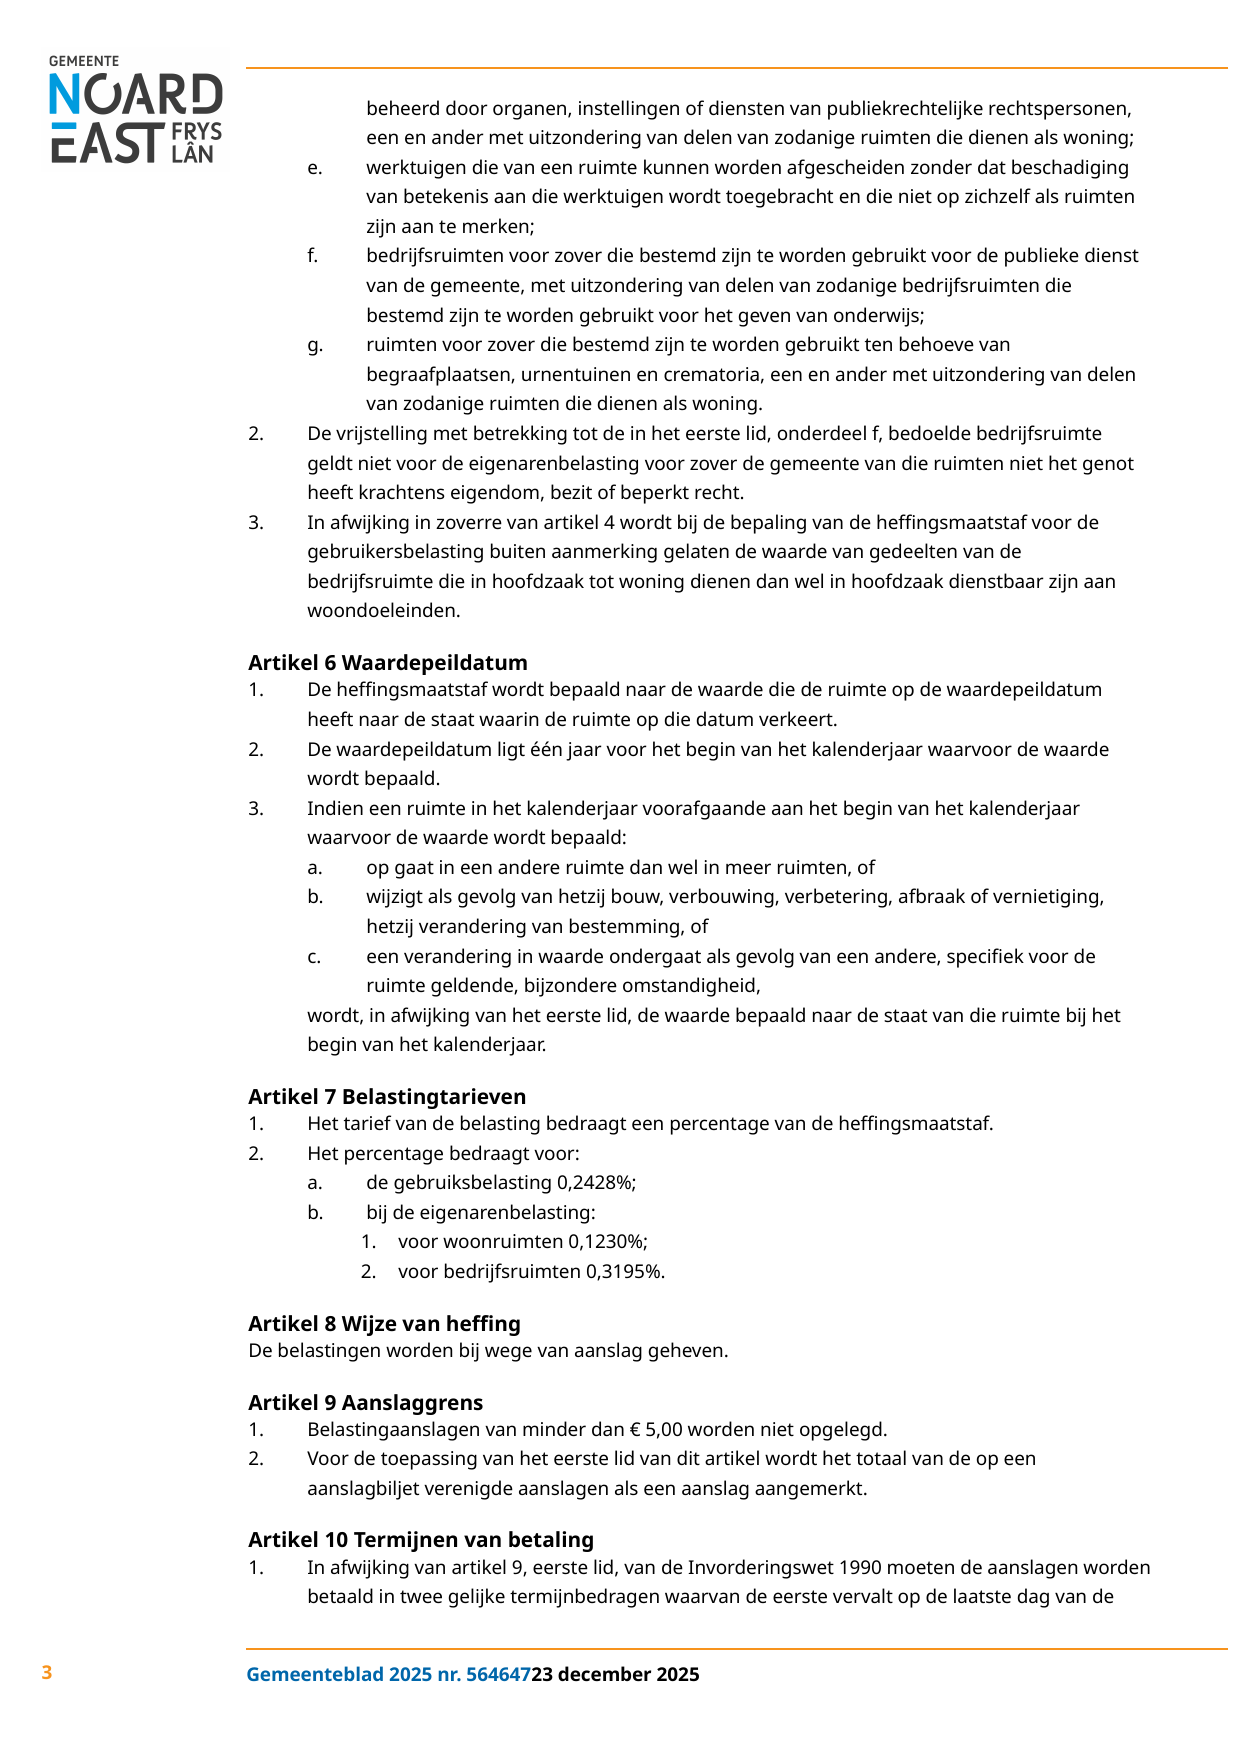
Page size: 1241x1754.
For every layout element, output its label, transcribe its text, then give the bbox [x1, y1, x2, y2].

list De waardepeildatum ligt één jaar voor het begin van het kalenderjaar waarvoor de waarde wordt bepaald. [248, 736, 1152, 791]
list voor woonruimten 0,1230%; [361, 1229, 1152, 1254]
list Het tarief van de belasting bedraagt een percentage van de heffingsmaatstaf. [248, 1110, 1152, 1136]
list op gaat in een andere ruimte dan wel in meer ruimten, of [307, 854, 1152, 880]
list Indien een ruimte in het kalenderjaar voorafgaande aan het begin van het kalenderjaar waarvoor de waarde wordt bepaald: [248, 795, 1152, 850]
list de gebruiksbelasting 0,2428%; [307, 1169, 1152, 1195]
list beheerd door organen, instellingen of diensten van publiekrechtelijke rechtspersonen, een en ander met uitzondering van delen van zodanige ruimten die dienen als woning; [307, 95, 1152, 150]
text Artikel 10 Termijnen van betaling [248, 1526, 1152, 1554]
list Voor de toepassing van het eerste lid van dit artikel wordt het totaal van de op een aanslagbiljet verenigde aanslagen als een aanslag aangemerkt. [248, 1446, 1152, 1501]
picture [41, 47, 231, 172]
text Artikel 7 Belastingtarieven [248, 1082, 1152, 1110]
list Belastingaanslagen van minder dan € 5,00 worden niet opgelegd. [248, 1416, 1152, 1442]
list ruimten voor zover die bestemd zijn te worden gebruikt ten behoeve van begraafplaatsen, urnentuinen en crematoria, een en ander met uitzondering van delen van zodanige ruimten die dienen als woning. [307, 331, 1152, 416]
list Het percentage bedraagt voor: [248, 1140, 1152, 1166]
text Artikel 6 Waardepeildatum [248, 648, 1152, 677]
text De belastingen worden bij wege van aanslag geheven. [248, 1337, 1152, 1363]
text Artikel 9 Aanslaggrens [248, 1388, 1152, 1416]
text Artikel 8 Wijze van heffing [248, 1309, 1152, 1337]
list In afwijking in zoverre van artikel 4 wordt bij de bepaling van de heffingsmaatstaf voor de gebruikersbelasting buiten aanmerking gelaten de waarde van gedeelten van de bedrijfsruimte die in hoofdzaak tot woning dienen dan wel in hoofdzaak dienstbaar zijn aan woondoeleinden. [248, 509, 1152, 623]
list De vrijstelling met betrekking tot de in het eerste lid, onderdeel f, bedoelde bedrijfsruimte geldt niet voor de eigenarenbelasting voor zover de gemeente van die ruimten niet het genot heeft krachtens eigendom, bezit of beperkt recht. [248, 420, 1152, 505]
list De heffingsmaatstaf wordt bepaald naar de waarde die de ruimte op de waardepeildatum heeft naar de staat waarin de ruimte op die datum verkeert. [248, 677, 1152, 732]
list bedrijfsruimten voor zover die bestemd zijn te worden gebruikt voor de publieke dienst van de gemeente, met uitzondering van delen van zodanige bedrijfsruimten die bestemd zijn te worden gebruikt voor het geven van onderwijs; [307, 243, 1152, 328]
list werktuigen die van een ruimte kunnen worden afgescheiden zonder dat beschadiging van betekenis aan die werktuigen wordt toegebracht en die niet op zichzelf als ruimten zijn aan te merken; [307, 154, 1152, 239]
list een verandering in waarde ondergaat als gevolg van een andere, specifiek voor de ruimte geldende, bijzondere omstandigheid, [307, 943, 1152, 998]
list In afwijking van artikel 9, eerste lid, van de Invorderingswet 1990 moeten de aanslagen worden betaald in twee gelijke termijnbedragen waarvan de eerste vervalt op de laatste dag van de [248, 1554, 1152, 1609]
list voor bedrijfsruimten 0,3195%. [361, 1258, 1152, 1284]
list wijzigt als gevolg van hetzij bouw, verbouwing, verbetering, afbraak of vernietiging, hetzij verandering van bestemming, of [307, 884, 1152, 939]
list bij de eigenarenbelasting: [307, 1199, 1152, 1225]
list wordt, in afwijking van het eerste lid, de waarde bepaald naar de staat van die ruimte bij het begin van het kalenderjaar. [248, 1002, 1152, 1057]
